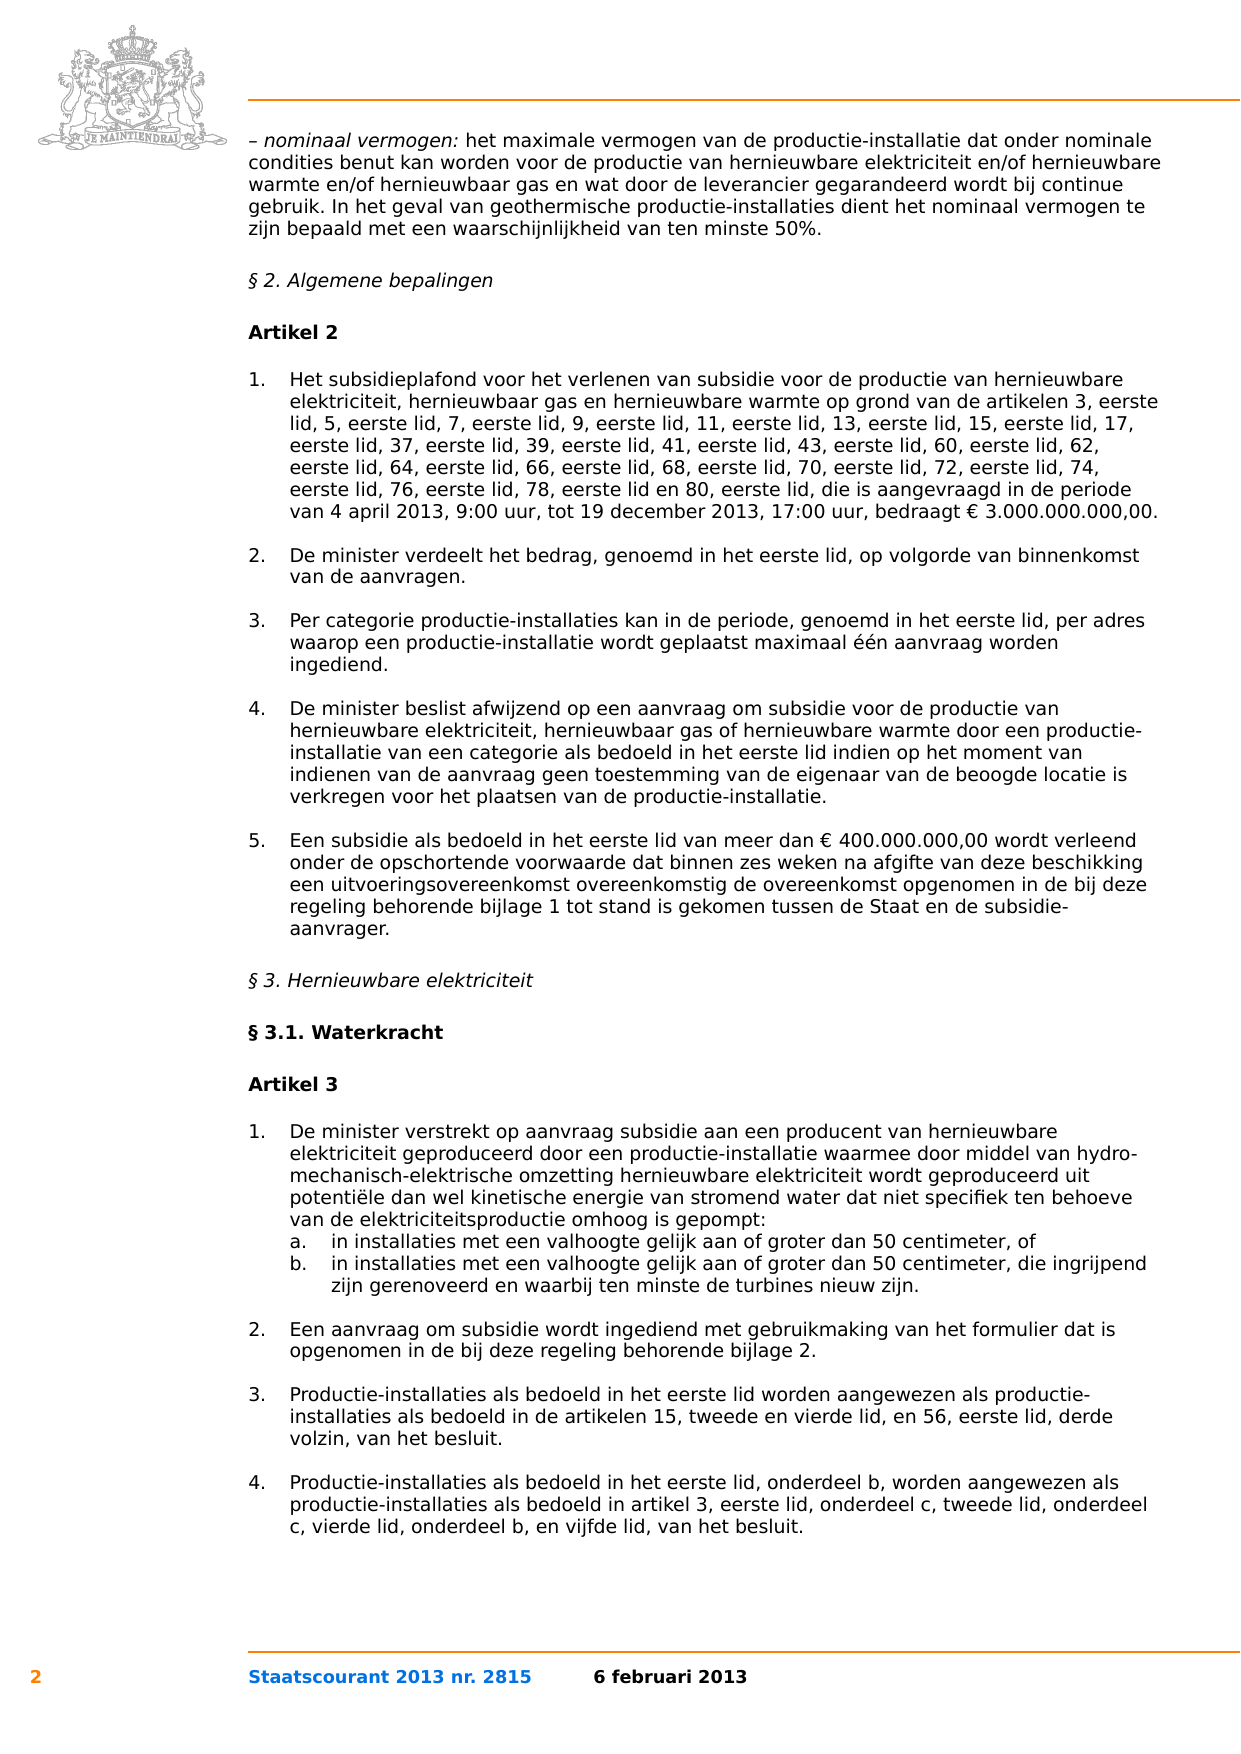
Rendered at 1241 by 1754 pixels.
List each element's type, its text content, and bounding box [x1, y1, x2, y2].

text 1. Het subsidieplafond voor het verlenen van subsidie voor de productie van hernieuwbare elektriciteit, hernieuwbaar gas en hernieuwbare warmte op grond van de artikelen 3, eerste lid, 5, eerste lid, 7, eerste lid, 9, eerste lid, 11, eerste lid, 13, eerste lid, 15, eerste lid, 17, eerste lid, 37, eerste lid, 39, eerste lid, 41, eerste lid, 43, eerste lid, 60, eerste lid, 62, eerste lid, 64, eerste lid, 66, eerste lid, 68, eerste lid, 70, eerste lid, 72, eerste lid, 74, eerste lid, 76, eerste lid, 78, eerste lid en 80, eerste lid, die is aangevraagd in de periode van 4 april 2013, 9:00 uur, tot 19 december 2013, 17:00 uur, bedraagt € 3.000.000.000,00. [248, 369, 1163, 523]
picture [38, 25, 227, 150]
text – nominaal vermogen: het maximale vermogen van de productie-installatie dat onder nominale condities benut kan worden voor de productie van hernieuwbare elektriciteit en/of hernieuwbare warmte en/of hernieuwbaar gas en wat door de leverancier gegarandeerd wordt bij continue gebruik. In het geval van geothermische productie-installaties dient het nominaal vermogen te zijn bepaald met een waarschijnlijkheid van ten minste 50%. [248, 130, 1163, 240]
subtitle § 2. Algemene bepalingen [248, 270, 1163, 292]
subtitle Artikel 2 [248, 322, 1163, 344]
text b. in installaties met een valhoogte gelijk aan of groter dan 50 centimeter, die ingrijpend zijn gerenoveerd en waarbij ten minste de turbines nieuw zijn. [289, 1253, 1163, 1297]
text 3. Productie-installaties als bedoeld in het eerste lid worden aangewezen als productie-installaties als bedoeld in de artikelen 15, tweede en vierde lid, en 56, eerste lid, derde volzin, van het besluit. [248, 1384, 1163, 1450]
text 5. Een subsidie als bedoeld in het eerste lid van meer dan € 400.000.000,00 wordt verleend onder de opschortende voorwaarde dat binnen zes weken na afgifte van deze beschikking een uitvoeringsovereenkomst overeenkomstig de overeenkomst opgenomen in de bij deze regeling behorende bijlage 1 tot stand is gekomen tussen de Staat en de subsidie-aanvrager. [248, 830, 1163, 940]
text 2. Een aanvraag om subsidie wordt ingediend met gebruikmaking van het formulier dat is opgenomen in de bij deze regeling behorende bijlage 2. [248, 1318, 1163, 1362]
text 2. De minister verdeelt het bedrag, genoemd in het eerste lid, op volgorde van binnenkomst van de aanvragen. [248, 544, 1163, 588]
subtitle § 3. Hernieuwbare elektriciteit [248, 970, 1163, 992]
subtitle Artikel 3 [248, 1074, 1163, 1096]
text 4. Productie-installaties als bedoeld in het eerste lid, onderdeel b, worden aangewezen als productie-installaties als bedoeld in artikel 3, eerste lid, onderdeel c, tweede lid, onderdeel c, vierde lid, onderdeel b, en vijfde lid, van het besluit. [248, 1472, 1163, 1538]
text 4. De minister beslist afwijzend op een aanvraag om subsidie voor de productie van hernieuwbare elektriciteit, hernieuwbaar gas of hernieuwbare warmte door een productie-installatie van een categorie als bedoeld in het eerste lid indien op het moment van indienen van de aanvraag geen toestemming van de eigenaar van de beoogde locatie is verkregen voor het plaatsen van de productie-installatie. [248, 698, 1163, 808]
text 1. De minister verstrekt op aanvraag subsidie aan een producent van hernieuwbare elektriciteit geproduceerd door een productie-installatie waarmee door middel van hydro-mechanisch-elektrische omzetting hernieuwbare elektriciteit wordt geproduceerd uit potentiële dan wel kinetische energie van stromend water dat niet specifiek ten behoeve van de elektriciteitsproductie omhoog is gepompt: [248, 1121, 1163, 1231]
text a. in installaties met een valhoogte gelijk aan of groter dan 50 centimeter, of [289, 1231, 1163, 1253]
text 3. Per categorie productie-installaties kan in de periode, genoemd in het eerste lid, per adres waarop een productie-installatie wordt geplaatst maximaal één aanvraag worden ingediend. [248, 610, 1163, 676]
subtitle § 3.1. Waterkracht [248, 1022, 1163, 1044]
